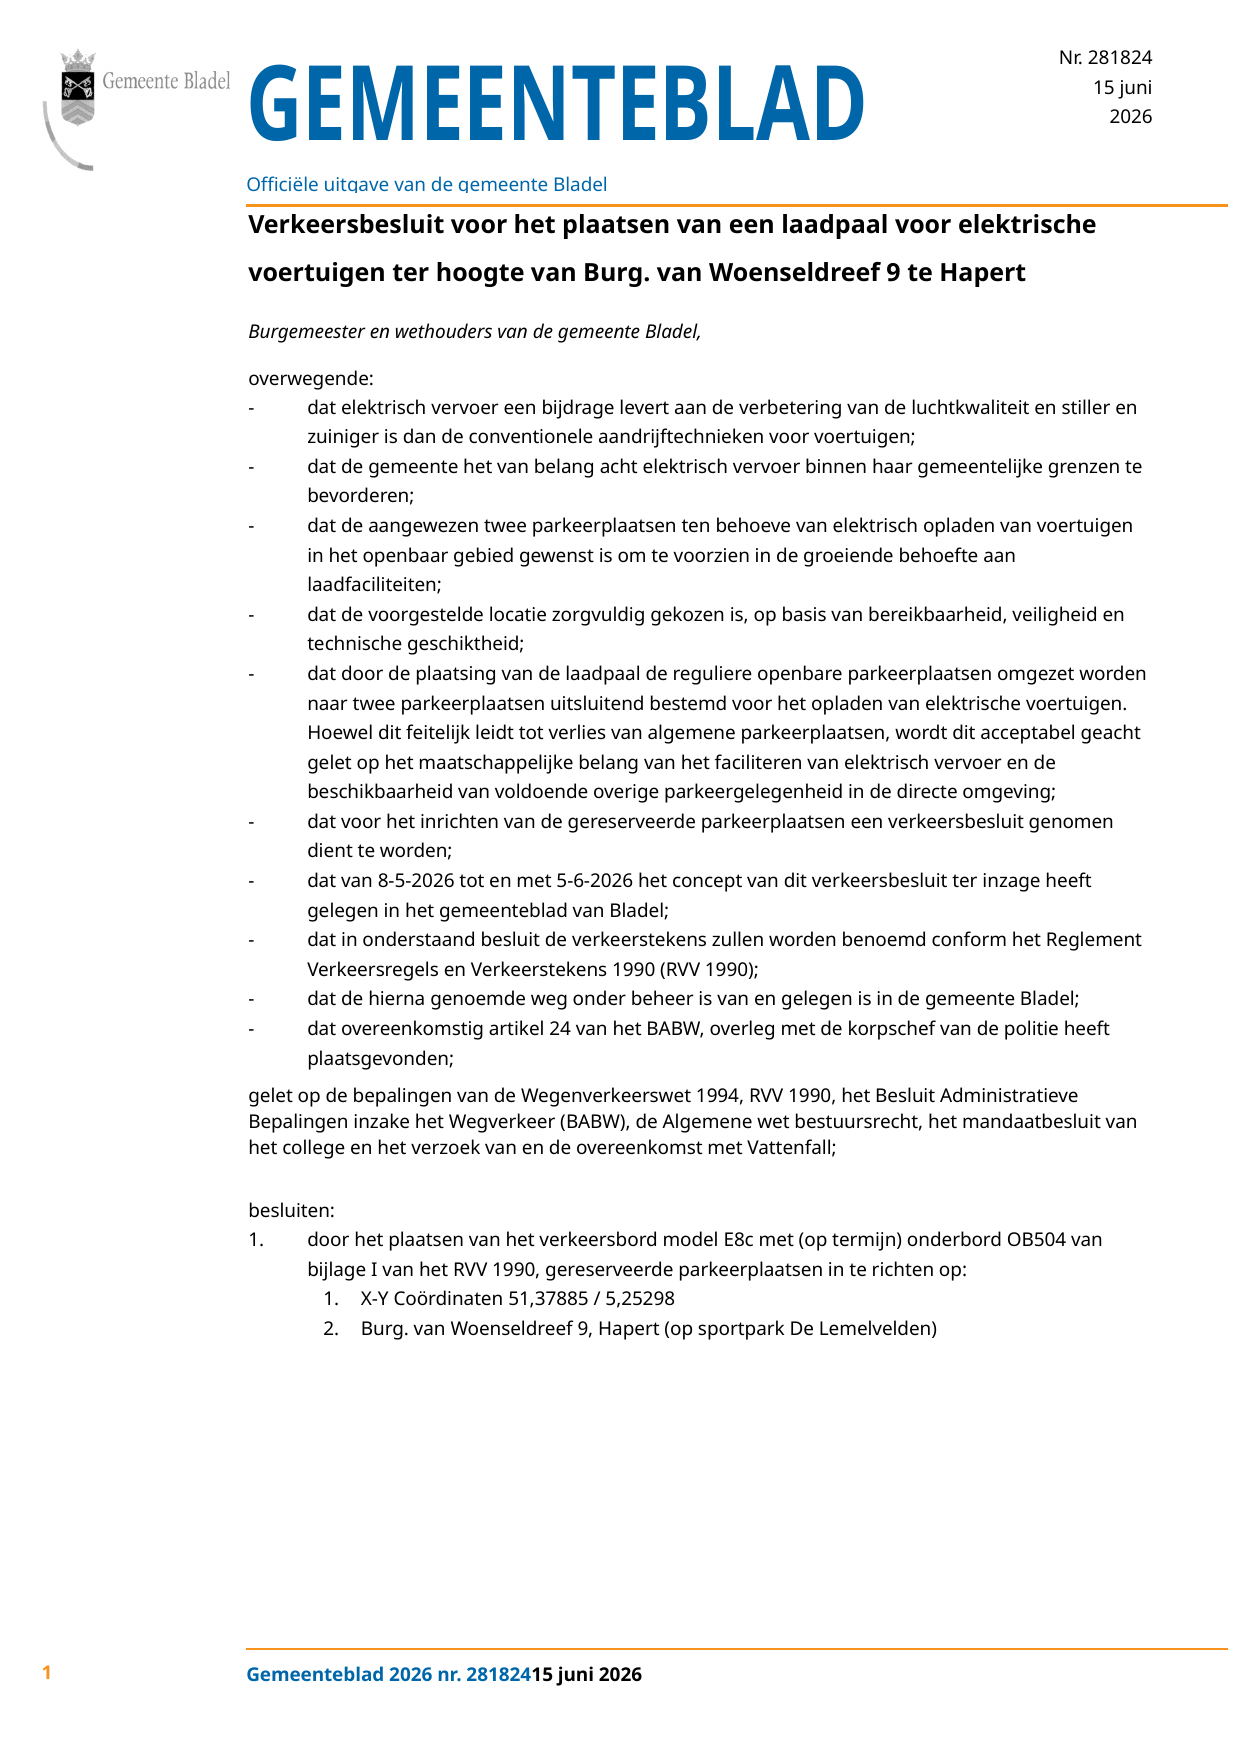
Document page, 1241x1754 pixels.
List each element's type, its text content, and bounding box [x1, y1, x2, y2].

list dat van 8-5-2026 tot en met 5-6-2026 het concept van dit verkeersbesluit ter inzage heeft gelegen in het gemeenteblad van Bladel; [248, 867, 1152, 922]
text Verkeersbesluit voor het plaatsen van een laadpaal voor elektrische voertuigen ter hoogte van Burg. van Woenseldreef 9 te Hapert [248, 207, 1152, 288]
list Burg. van Woenseldreef 9, Hapert (op sportpark De Lemelvelden) [323, 1315, 1152, 1341]
text Burgemeester en wethouders van de gemeente Bladel, [248, 318, 1152, 344]
list dat overeenkomstig artikel 24 van het BABW, overleg met de korpschef van de politie heeft plaatsgevonden; [248, 1015, 1152, 1070]
text overwegende: [248, 366, 1152, 391]
list dat de hierna genoemde weg onder beheer is van en gelegen is in de gemeente Bladel; [248, 986, 1152, 1011]
text besluiten: [248, 1197, 1152, 1222]
text gelet op de bepalingen van de Wegenverkeerswet 1994, RVV 1990, het Besluit Administratieve Bepalingen inzake het Wegverkeer (BABW), de Algemene wet bestuursrecht, het mandaatbesluit van het college en het verzoek van en de overeenkomst met Vattenfall; [248, 1083, 1152, 1160]
list door het plaatsen van het verkeersbord model E8c met (op termijn) onderbord OB504 van bijlage I van het RVV 1990, gereserveerde parkeerplaatsen in te richten op: [248, 1226, 1152, 1282]
list X-Y Coördinaten 51,37885 / 5,25298 [323, 1286, 1152, 1311]
list dat de aangewezen twee parkeerplaatsen ten behoeve van elektrisch opladen van voertuigen in het openbaar gebied gewenst is om te voorzien in de groeiende behoefte aan laadfaciliteiten; [248, 512, 1152, 597]
list dat de gemeente het van belang acht elektrisch vervoer binnen haar gemeentelijke grenzen te bevorderen; [248, 453, 1152, 508]
picture [41, 47, 231, 172]
list dat elektrisch vervoer een bijdrage levert aan de verbetering van de luchtkwaliteit en stiller en zuiniger is dan de conventionele aandrijftechnieken voor voertuigen; [248, 394, 1152, 449]
list dat door de plaatsing van de laadpaal de reguliere openbare parkeerplaatsen omgezet worden naar twee parkeerplaatsen uitsluitend bestemd voor het opladen van elektrische voertuigen. Hoewel dit feitelijk leidt tot verlies van algemene parkeerplaatsen, wordt dit acceptabel geacht gelet op het maatschappelijke belang van het faciliteren van elektrisch vervoer en de beschikbaarheid van voldoende overige parkeergelegenheid in de directe omgeving; [248, 660, 1152, 804]
list dat voor het inrichten van de gereserveerde parkeerplaatsen een verkeersbesluit genomen dient te worden; [248, 808, 1152, 863]
list dat de voorgestelde locatie zorgvuldig gekozen is, op basis van bereikbaarheid, veiligheid en technische geschiktheid; [248, 601, 1152, 656]
list dat in onderstaand besluit de verkeerstekens zullen worden benoemd conform het Reglement Verkeersregels en Verkeerstekens 1990 (RVV 1990); [248, 926, 1152, 982]
